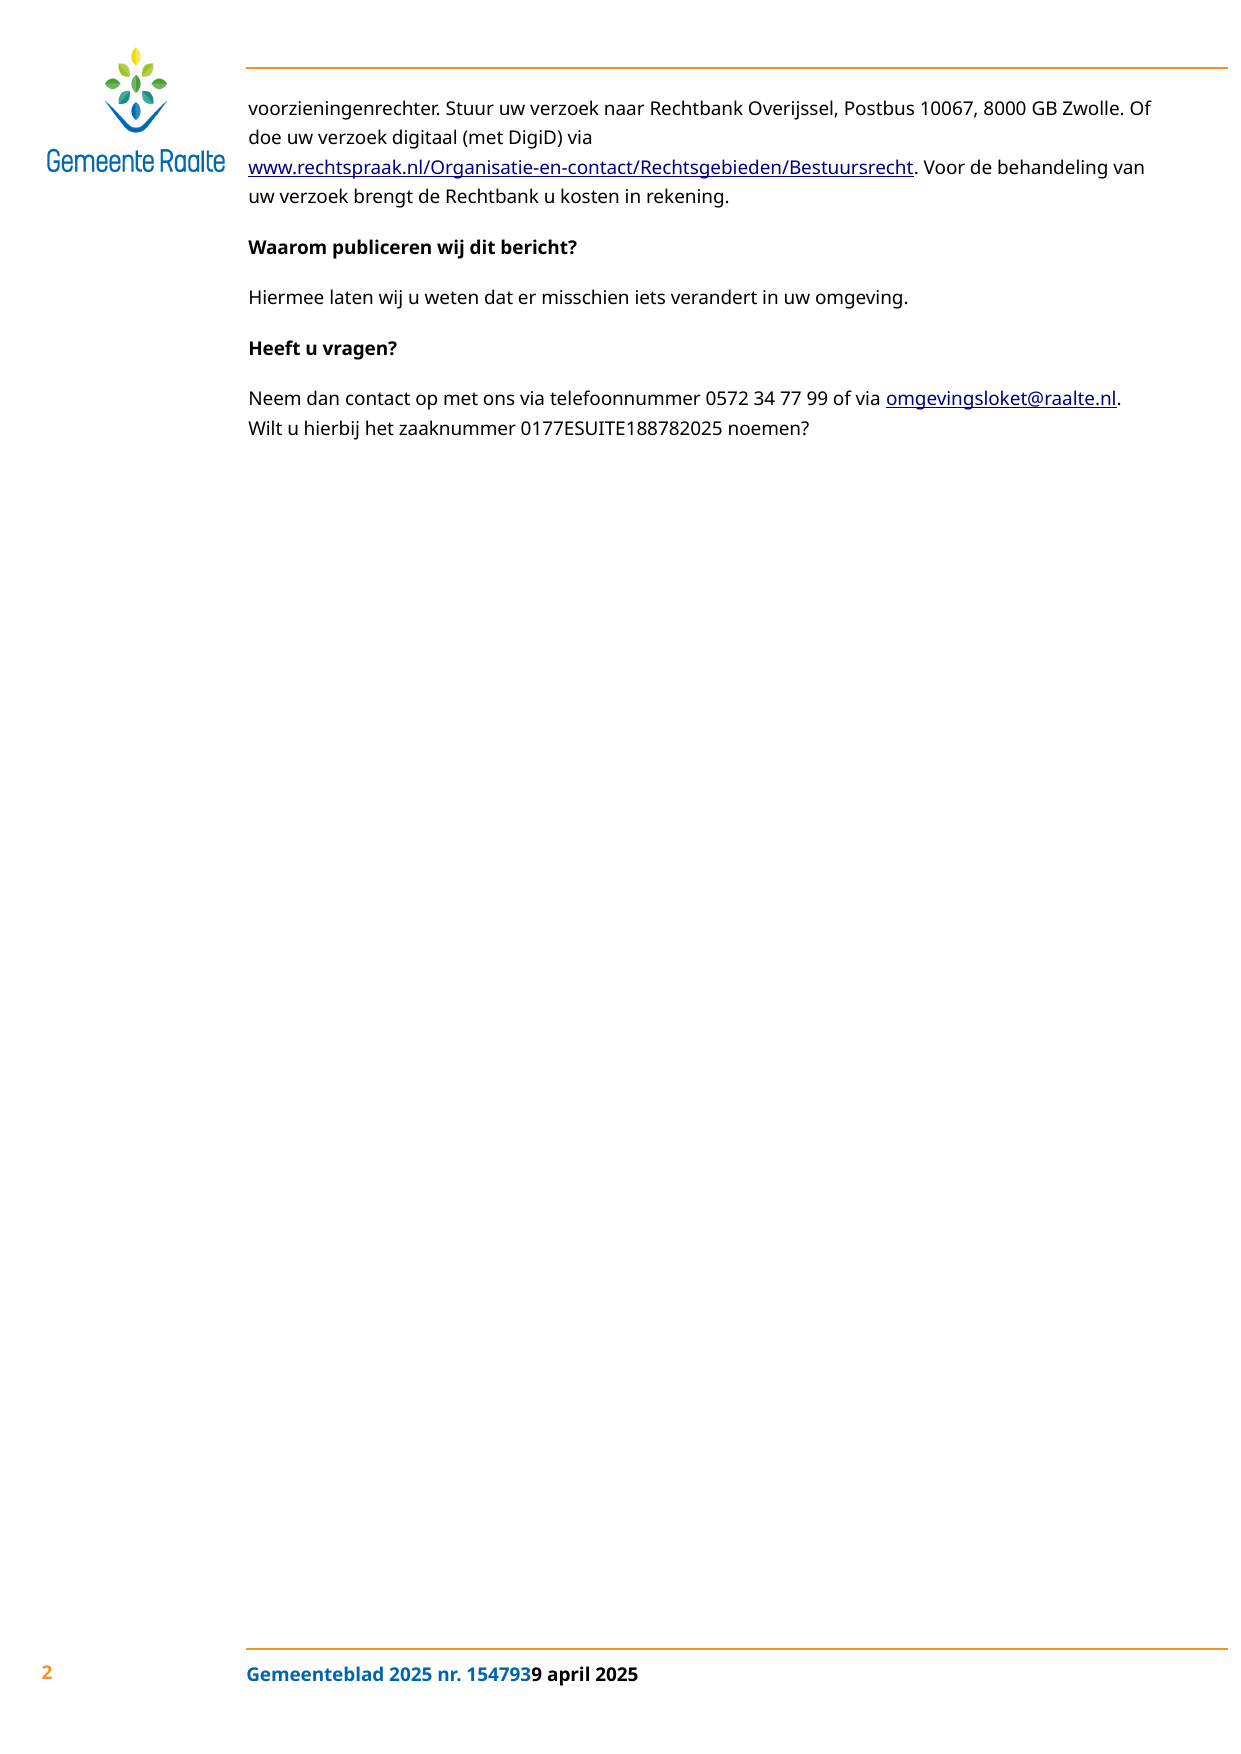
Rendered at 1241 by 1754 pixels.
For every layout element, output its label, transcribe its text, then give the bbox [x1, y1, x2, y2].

text Neem dan contact op met ons via telefoonnummer 0572 34 77 99 of via omgevingsloket@raalte.nl. Wilt u hierbij het zaaknummer 0177ESUITE188782025 noemen? [248, 385, 1152, 441]
picture [41, 47, 231, 172]
text voorzieningenrechter. Stuur uw verzoek naar Rechtbank Overijssel, Postbus 10067, 8000 GB Zwolle. Of doe uw verzoek digitaal (met DigiD) via www.rechtspraak.nl/Organisatie-en-contact/Rechtsgebieden/Bestuursrecht. Voor de behandeling van uw verzoek brengt de Rechtbank u kosten in rekening. [248, 95, 1152, 209]
text Hiermee laten wij u weten dat er misschien iets verandert in uw omgeving. [248, 284, 1152, 310]
text Heeft u vragen? [248, 335, 1152, 361]
text Waarom publiceren wij dit bericht? [248, 234, 1152, 260]
